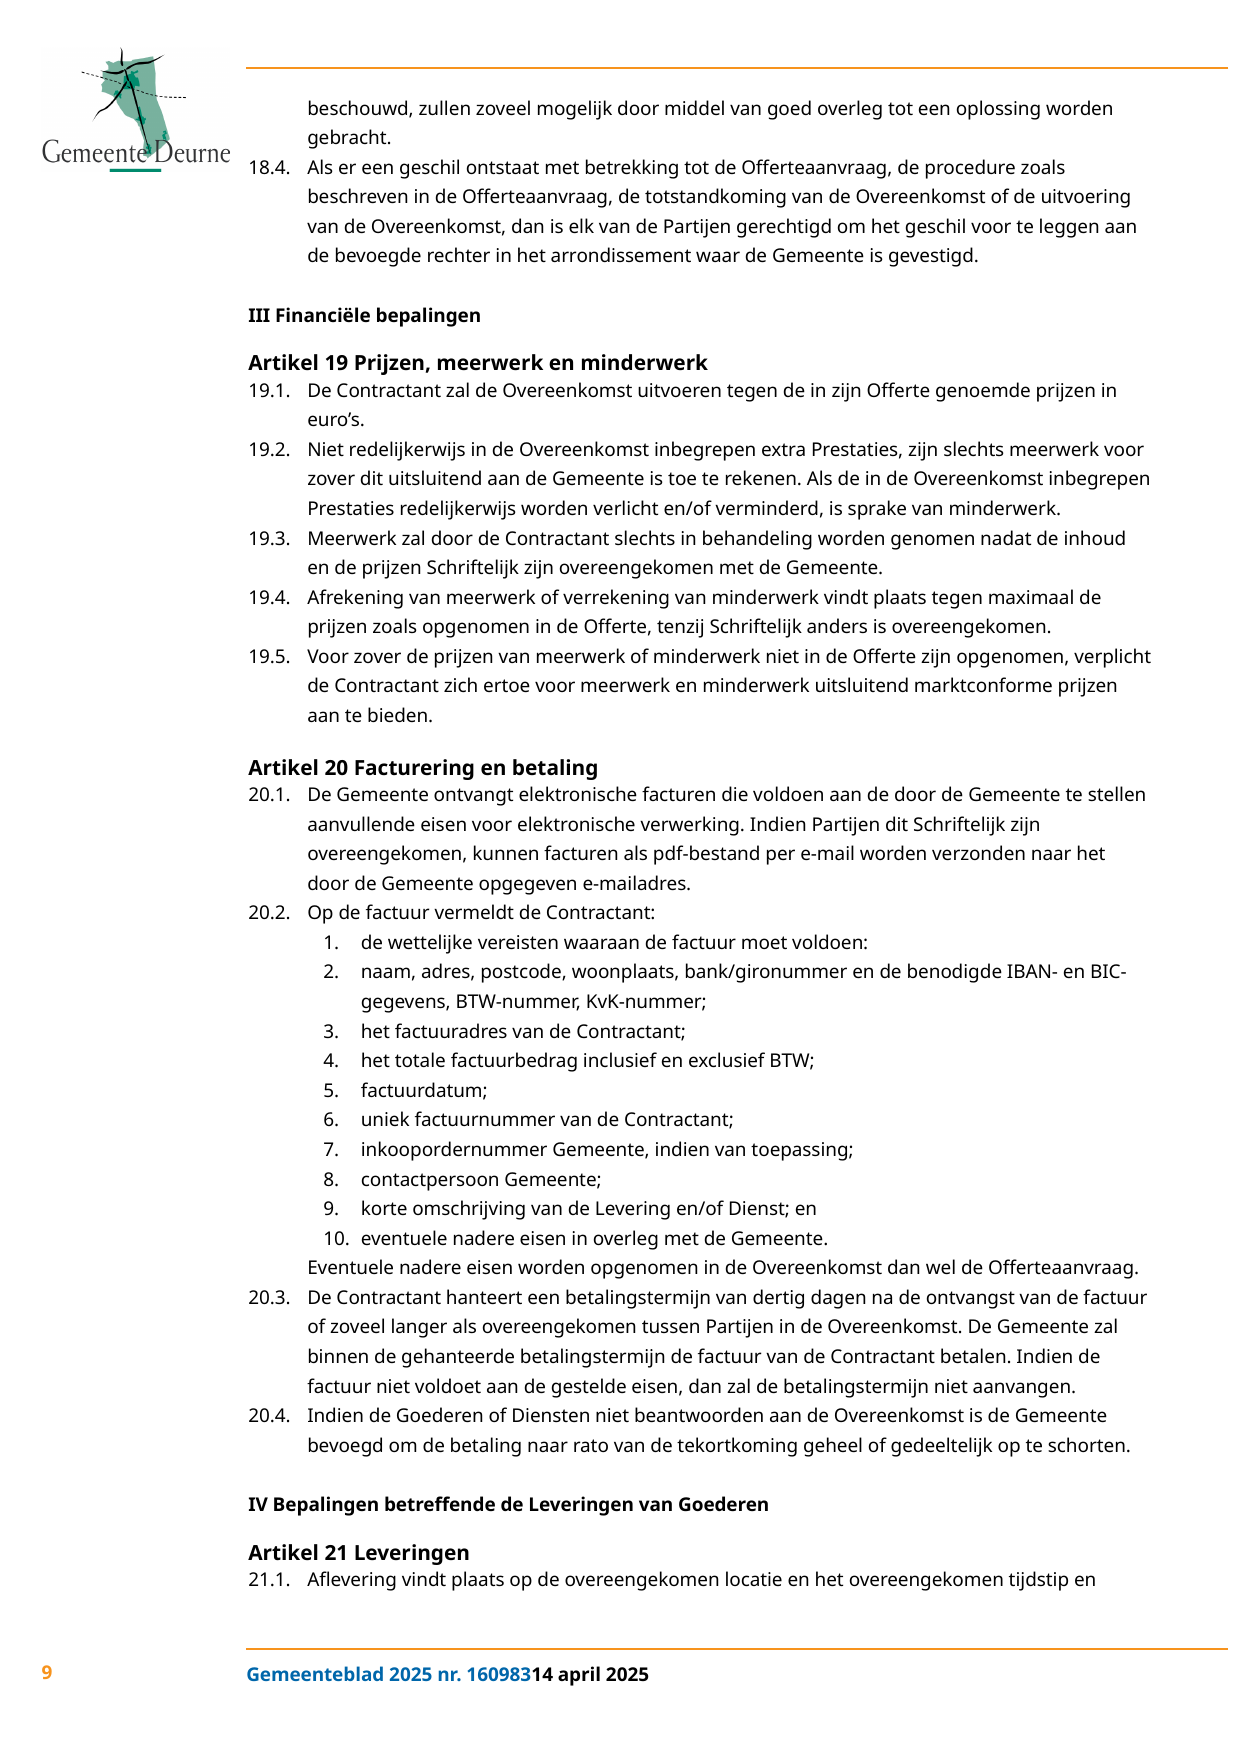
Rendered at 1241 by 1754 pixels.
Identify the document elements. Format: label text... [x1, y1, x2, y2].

list Niet redelijkerwijs in de Overeenkomst inbegrepen extra Prestaties, zijn slechts meerwerk voor zover dit uitsluitend aan de Gemeente is toe te rekenen. Als de in de Overeenkomst inbegrepen Prestaties redelijkerwijs worden verlicht en/of verminderd, is sprake van minderwerk. [248, 436, 1152, 521]
list Eventuele nadere eisen worden opgenomen in de Overeenkomst dan wel de Offerteaanvraag. [248, 1254, 1152, 1280]
text Artikel 21 Leveringen [248, 1538, 1152, 1566]
list contactpersoon Gemeente; [323, 1166, 1152, 1191]
list het factuuradres van de Contractant; [323, 1018, 1152, 1043]
list Aflevering vindt plaats op de overeengekomen locatie en het overeengekomen tijdstip en [248, 1566, 1152, 1592]
text IV Bepalingen betreffende de Leveringen van Goederen [248, 1491, 1152, 1517]
list Indien de Goederen of Diensten niet beantwoorden aan de Overeenkomst is de Gemeente bevoegd om de betaling naar rato van de tekortkoming geheel of gedeeltelijk op te schorten. [248, 1402, 1152, 1458]
list De Contractant hanteert een betalingstermijn van dertig dagen na de ontvangst van de factuur of zoveel langer als overeengekomen tussen Partijen in de Overeenkomst. De Gemeente zal binnen de gehanteerde betalingstermijn de factuur van de Contractant betalen. Indien de factuur niet voldoet aan de gestelde eisen, dan zal de betalingstermijn niet aanvangen. [248, 1284, 1152, 1398]
list beschouwd, zullen zoveel mogelijk door middel van goed overleg tot een oplossing worden gebracht. [248, 95, 1152, 150]
list Voor zover de prijzen van meerwerk of minderwerk niet in de Offerte zijn opgenomen, verplicht de Contractant zich ertoe voor meerwerk en minderwerk uitsluitend marktconforme prijzen aan te bieden. [248, 643, 1152, 728]
list Afrekening van meerwerk of verrekening van minderwerk vindt plaats tegen maximaal de prijzen zoals opgenomen in de Offerte, tenzij Schriftelijk anders is overeengekomen. [248, 584, 1152, 639]
list Meerwerk zal door de Contractant slechts in behandeling worden genomen nadat de inhoud en de prijzen Schriftelijk zijn overeengekomen met de Gemeente. [248, 525, 1152, 580]
list Als er een geschil ontstaat met betrekking tot de Offerteaanvraag, de procedure zoals beschreven in de Offerteaanvraag, de totstandkoming van de Overeenkomst of de uitvoering van de Overeenkomst, dan is elk van de Partijen gerechtigd om het geschil voor te leggen aan de bevoegde rechter in het arrondissement waar de Gemeente is gevestigd. [248, 154, 1152, 268]
list Op de factuur vermeldt de Contractant: [248, 899, 1152, 925]
list eventuele nadere eisen in overleg met de Gemeente. [323, 1225, 1152, 1251]
list inkoopordernummer Gemeente, indien van toepassing; [323, 1136, 1152, 1162]
text Artikel 20 Facturering en betaling [248, 753, 1152, 781]
picture [41, 47, 231, 172]
list korte omschrijving van de Levering en/of Dienst; en [323, 1195, 1152, 1221]
list De Gemeente ontvangt elektronische facturen die voldoen aan de door de Gemeente te stellen aanvullende eisen voor elektronische verwerking. Indien Partijen dit Schriftelijk zijn overeengekomen, kunnen facturen als pdf-bestand per e-mail worden verzonden naar het door de Gemeente opgegeven e-mailadres. [248, 781, 1152, 896]
text III Financiële bepalingen [248, 302, 1152, 328]
list de wettelijke vereisten waaraan de factuur moet voldoen: [323, 929, 1152, 955]
text Artikel 19 Prijzen, meerwerk en minderwerk [248, 348, 1152, 377]
list De Contractant zal de Overeenkomst uitvoeren tegen de in zijn Offerte genoemde prijzen in euro’s. [248, 377, 1152, 432]
list uniek factuurnummer van de Contractant; [323, 1107, 1152, 1132]
list het totale factuurbedrag inclusief en exclusief BTW; [323, 1047, 1152, 1073]
list factuurdatum; [323, 1077, 1152, 1103]
list naam, adres, postcode, woonplaats, bank/gironummer en de benodigde IBAN- en BIC-gegevens, BTW-nummer, KvK-nummer; [323, 959, 1152, 1014]
